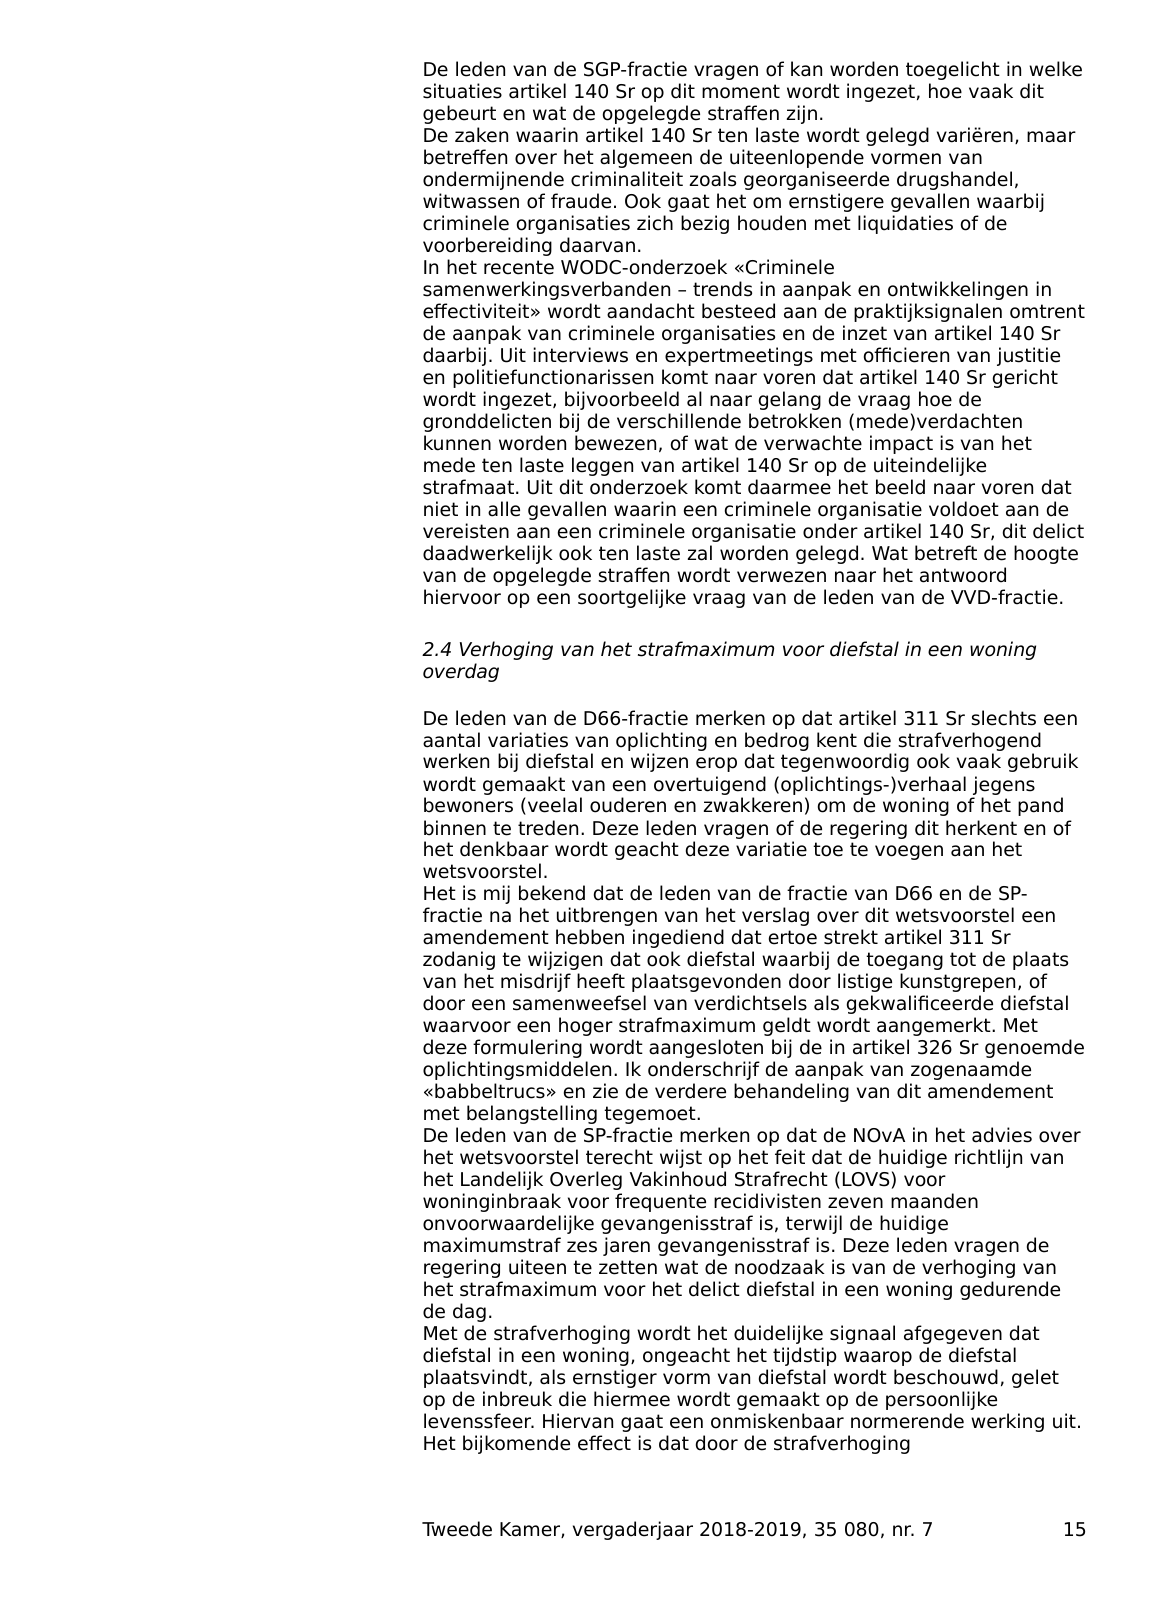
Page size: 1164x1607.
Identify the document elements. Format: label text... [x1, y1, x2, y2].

text In het recente WODC-onderzoek «Criminele samenwerkingsverbanden – trends in aanpak en ontwikkelingen in effectiviteit» wordt aandacht besteed aan de praktijksignalen omtrent de aanpak van criminele organisaties en de inzet van artikel 140 Sr daarbij. Uit interviews en expertmeetings met officieren van justitie en politiefunctionarissen komt naar voren dat artikel 140 Sr gericht wordt ingezet, bijvoorbeeld al naar gelang de vraag hoe de gronddelicten bij de verschillende betrokken (mede)verdachten kunnen worden bewezen, of wat de verwachte impact is van het mede ten laste leggen van artikel 140 Sr op de uiteindelijke strafmaat. Uit dit onderzoek komt daarmee het beeld naar voren dat niet in alle gevallen waarin een criminele organisatie voldoet aan de vereisten aan een criminele organisatie onder artikel 140 Sr, dit delict daadwerkelijk ook ten laste zal worden gelegd. Wat betreft de hoogte van de opgelegde straffen wordt verwezen naar het antwoord hiervoor op een soortgelijke vraag van de leden van de VVD-fractie. [422, 257, 1087, 608]
text De zaken waarin artikel 140 Sr ten laste wordt gelegd variëren, maar betreffen over het algemeen de uiteenlopende vormen van ondermijnende criminaliteit zoals georganiseerde drugshandel, witwassen of fraude. Ook gaat het om ernstigere gevallen waarbij criminele organisaties zich bezig houden met liquidaties of de voorbereiding daarvan. [422, 125, 1087, 257]
text De leden van de D66-fractie merken op dat artikel 311 Sr slechts een aantal variaties van oplichting en bedrog kent die strafverhogend werken bij diefstal en wijzen erop dat tegenwoordig ook vaak gebruik wordt gemaakt van een overtuigend (oplichtings-)verhaal jegens bewoners (veelal ouderen en zwakkeren) om de woning of het pand binnen te treden. Deze leden vragen of de regering dit herkent en of het denkbaar wordt geacht deze variatie toe te voegen aan het wetsvoorstel. [422, 707, 1087, 883]
text De leden van de SGP-fractie vragen of kan worden toegelicht in welke situaties artikel 140 Sr op dit moment wordt ingezet, hoe vaak dit gebeurt en wat de opgelegde straffen zijn. [422, 59, 1087, 125]
text Het is mij bekend dat de leden van de fractie van D66 en de SP-fractie na het uitbrengen van het verslag over dit wetsvoorstel een amendement hebben ingediend dat ertoe strekt artikel 311 Sr zodanig te wijzigen dat ook diefstal waarbij de toegang tot de plaats van het misdrijf heeft plaatsgevonden door listige kunstgrepen, of door een samenweefsel van verdichtsels als gekwalificeerde diefstal waarvoor een hoger strafmaximum geldt wordt aangemerkt. Met deze formulering wordt aangesloten bij de in artikel 326 Sr genoemde oplichtingsmiddelen. Ik onderschrijf de aanpak van zogenaamde «babbeltrucs» en zie de verdere behandeling van dit amendement met belangstelling tegemoet. [422, 883, 1087, 1125]
text De leden van de SP-fractie merken op dat de NOvA in het advies over het wetsvoorstel terecht wijst op het feit dat de huidige richtlijn van het Landelijk Overleg Vakinhoud Strafrecht (LOVS) voor woninginbraak voor frequente recidivisten zeven maanden onvoorwaardelijke gevangenisstraf is, terwijl de huidige maximumstraf zes jaren gevangenisstraf is. Deze leden vragen de regering uiteen te zetten wat de noodzaak is van de verhoging van het strafmaximum voor het delict diefstal in een woning gedurende de dag. [422, 1125, 1087, 1323]
subtitle 2.4 Verhoging van het strafmaximum voor diefstal in een woning overdag [422, 638, 1087, 682]
text Met de strafverhoging wordt het duidelijke signaal afgegeven dat diefstal in een woning, ongeacht het tijdstip waarop de diefstal plaatsvindt, als ernstiger vorm van diefstal wordt beschouwd, gelet op de inbreuk die hiermee wordt gemaakt op de persoonlijke levenssfeer. Hiervan gaat een onmiskenbaar normerende werking uit. Het bijkomende effect is dat door de strafverhoging [422, 1323, 1087, 1455]
